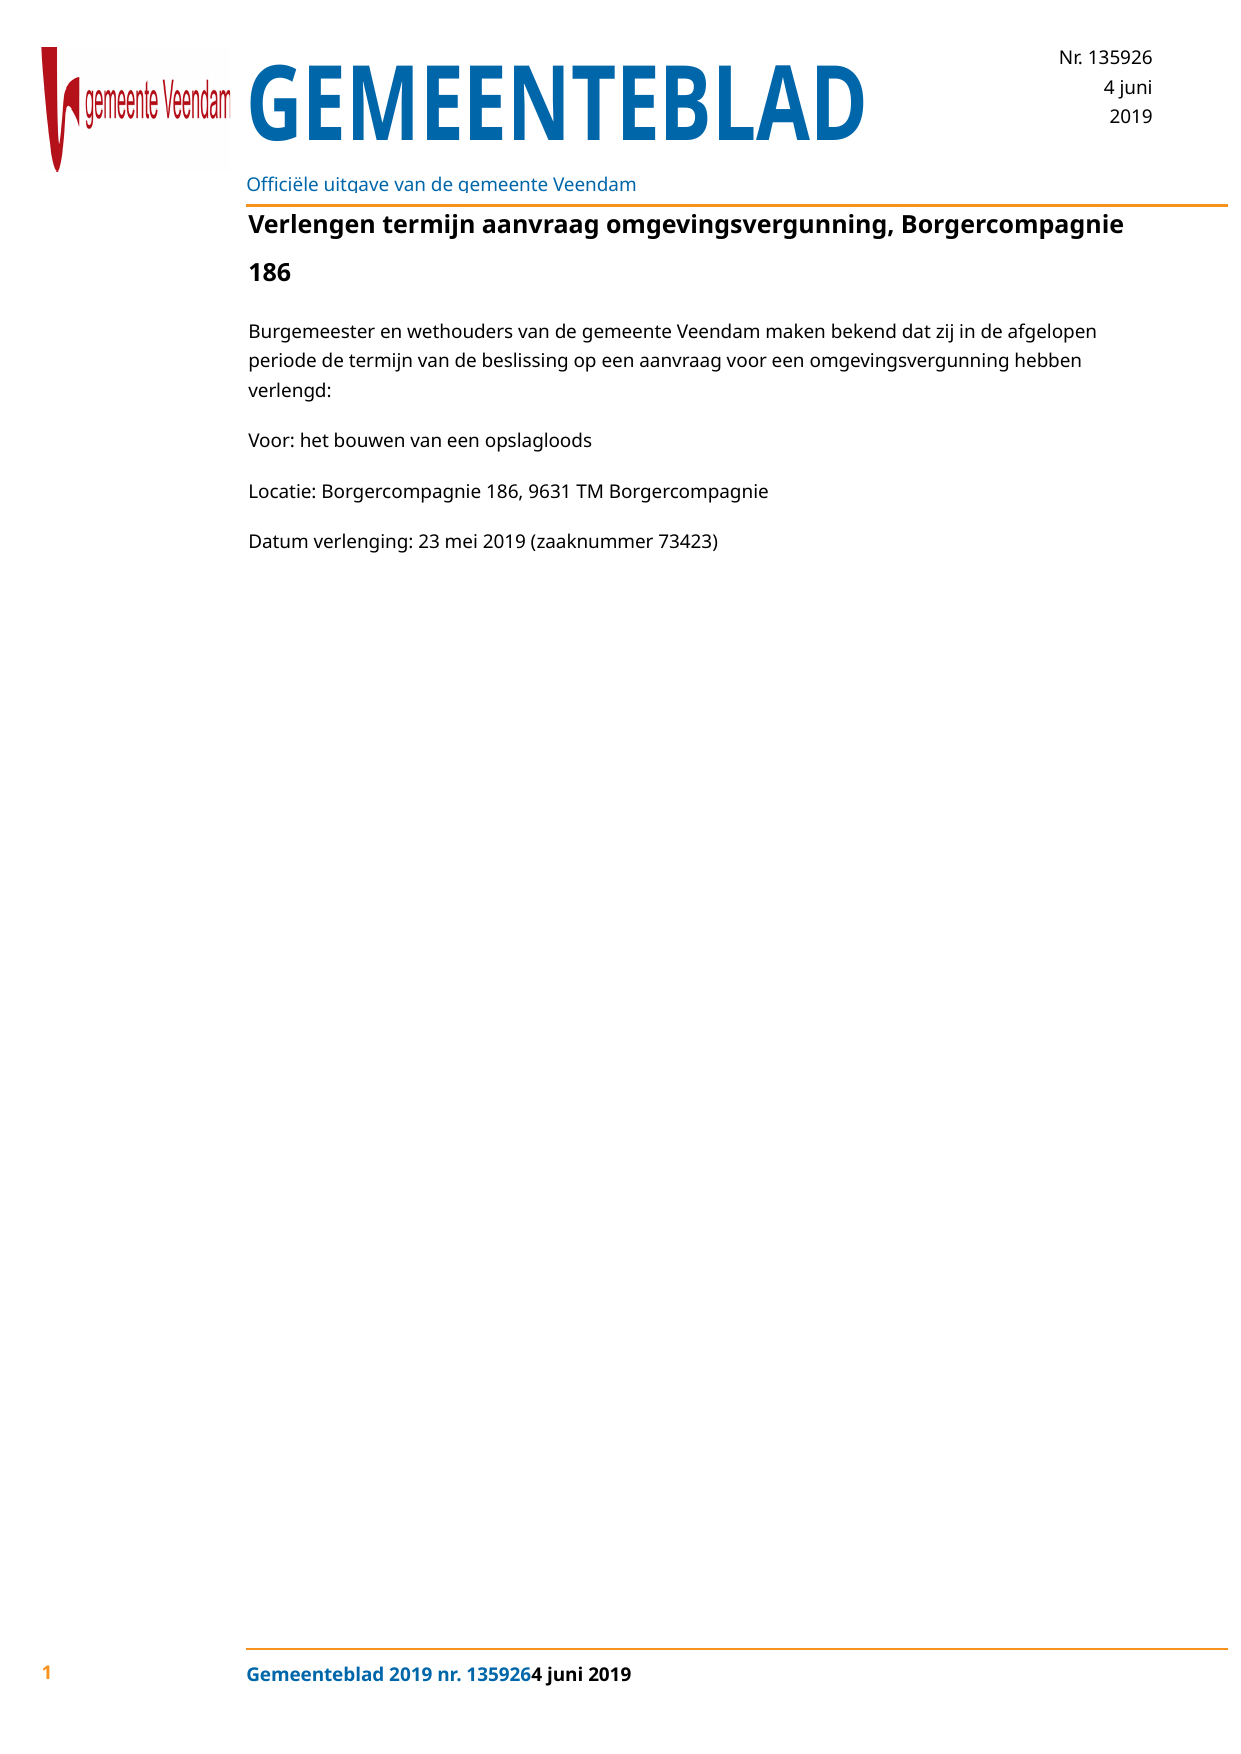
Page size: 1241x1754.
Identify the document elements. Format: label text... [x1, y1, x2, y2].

picture [41, 47, 231, 172]
text Datum verlenging: 23 mei 2019 (zaaknummer 73423) [248, 528, 1152, 554]
text Verlengen termijn aanvraag omgevingsvergunning, Borgercompagnie 186 [248, 207, 1152, 288]
text Locatie: Borgercompagnie 186, 9631 TM Borgercompagnie [248, 478, 1152, 504]
text Burgemeester en wethouders van de gemeente Veendam maken bekend dat zij in de afgelopen periode de termijn van de beslissing op een aanvraag voor een omgevingsvergunning hebben verlengd: [248, 318, 1152, 403]
text Voor: het bouwen van een opslagloods [248, 427, 1152, 453]
